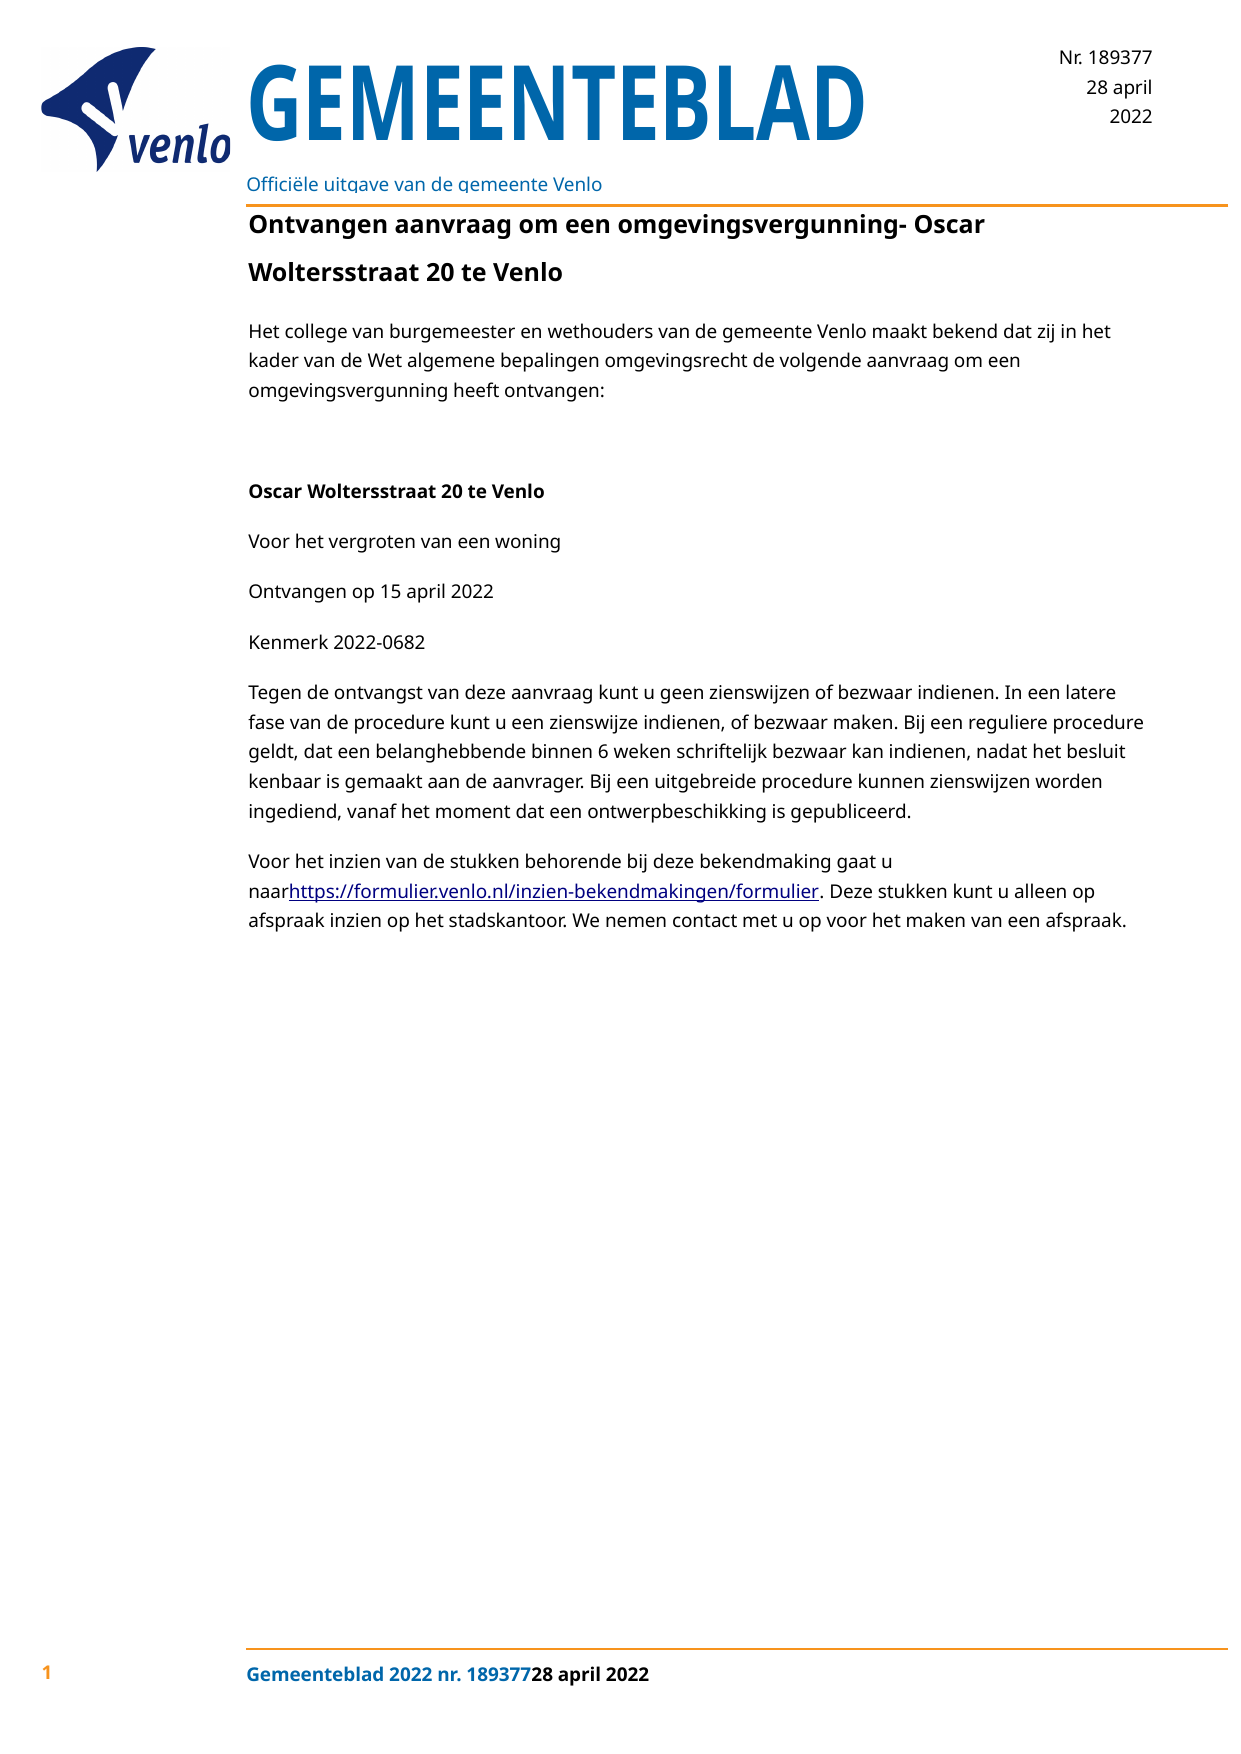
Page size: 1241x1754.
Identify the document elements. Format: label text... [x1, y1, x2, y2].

text Het college van burgemeester en wethouders van de gemeente Venlo maakt bekend dat zij in het kader van de Wet algemene bepalingen omgevingsrecht de volgende aanvraag om een omgevingsvergunning heeft ontvangen: [248, 318, 1152, 403]
text Oscar Woltersstraat 20 te Venlo [248, 478, 1152, 504]
text Voor het vergroten van een woning [248, 528, 1152, 554]
text Ontvangen op 15 april 2022 [248, 579, 1152, 604]
picture [41, 47, 231, 172]
text Kenmerk 2022-0682 [248, 629, 1152, 655]
text Ontvangen aanvraag om een omgevingsvergunning- Oscar Woltersstraat 20 te Venlo [248, 207, 1152, 288]
text Voor het inzien van de stukken behorende bij deze bekendmaking gaat u naarhttps://formulier.venlo.nl/inzien-bekendmakingen/formulier. Deze stukken kunt u alleen op afspraak inzien op het stadskantoor. We nemen contact met u op voor het maken van een afspraak. [248, 848, 1152, 933]
text Tegen de ontvangst van deze aanvraag kunt u geen zienswijzen of bezwaar indienen. In een latere fase van de procedure kunt u een zienswijze indienen, of bezwaar maken. Bij een reguliere procedure geldt, dat een belanghebbende binnen 6 weken schriftelijk bezwaar kan indienen, nadat het besluit kenbaar is gemaakt aan de aanvrager. Bij een uitgebreide procedure kunnen zienswijzen worden ingediend, vanaf het moment dat een ontwerpbeschikking is gepubliceerd. [248, 679, 1152, 824]
